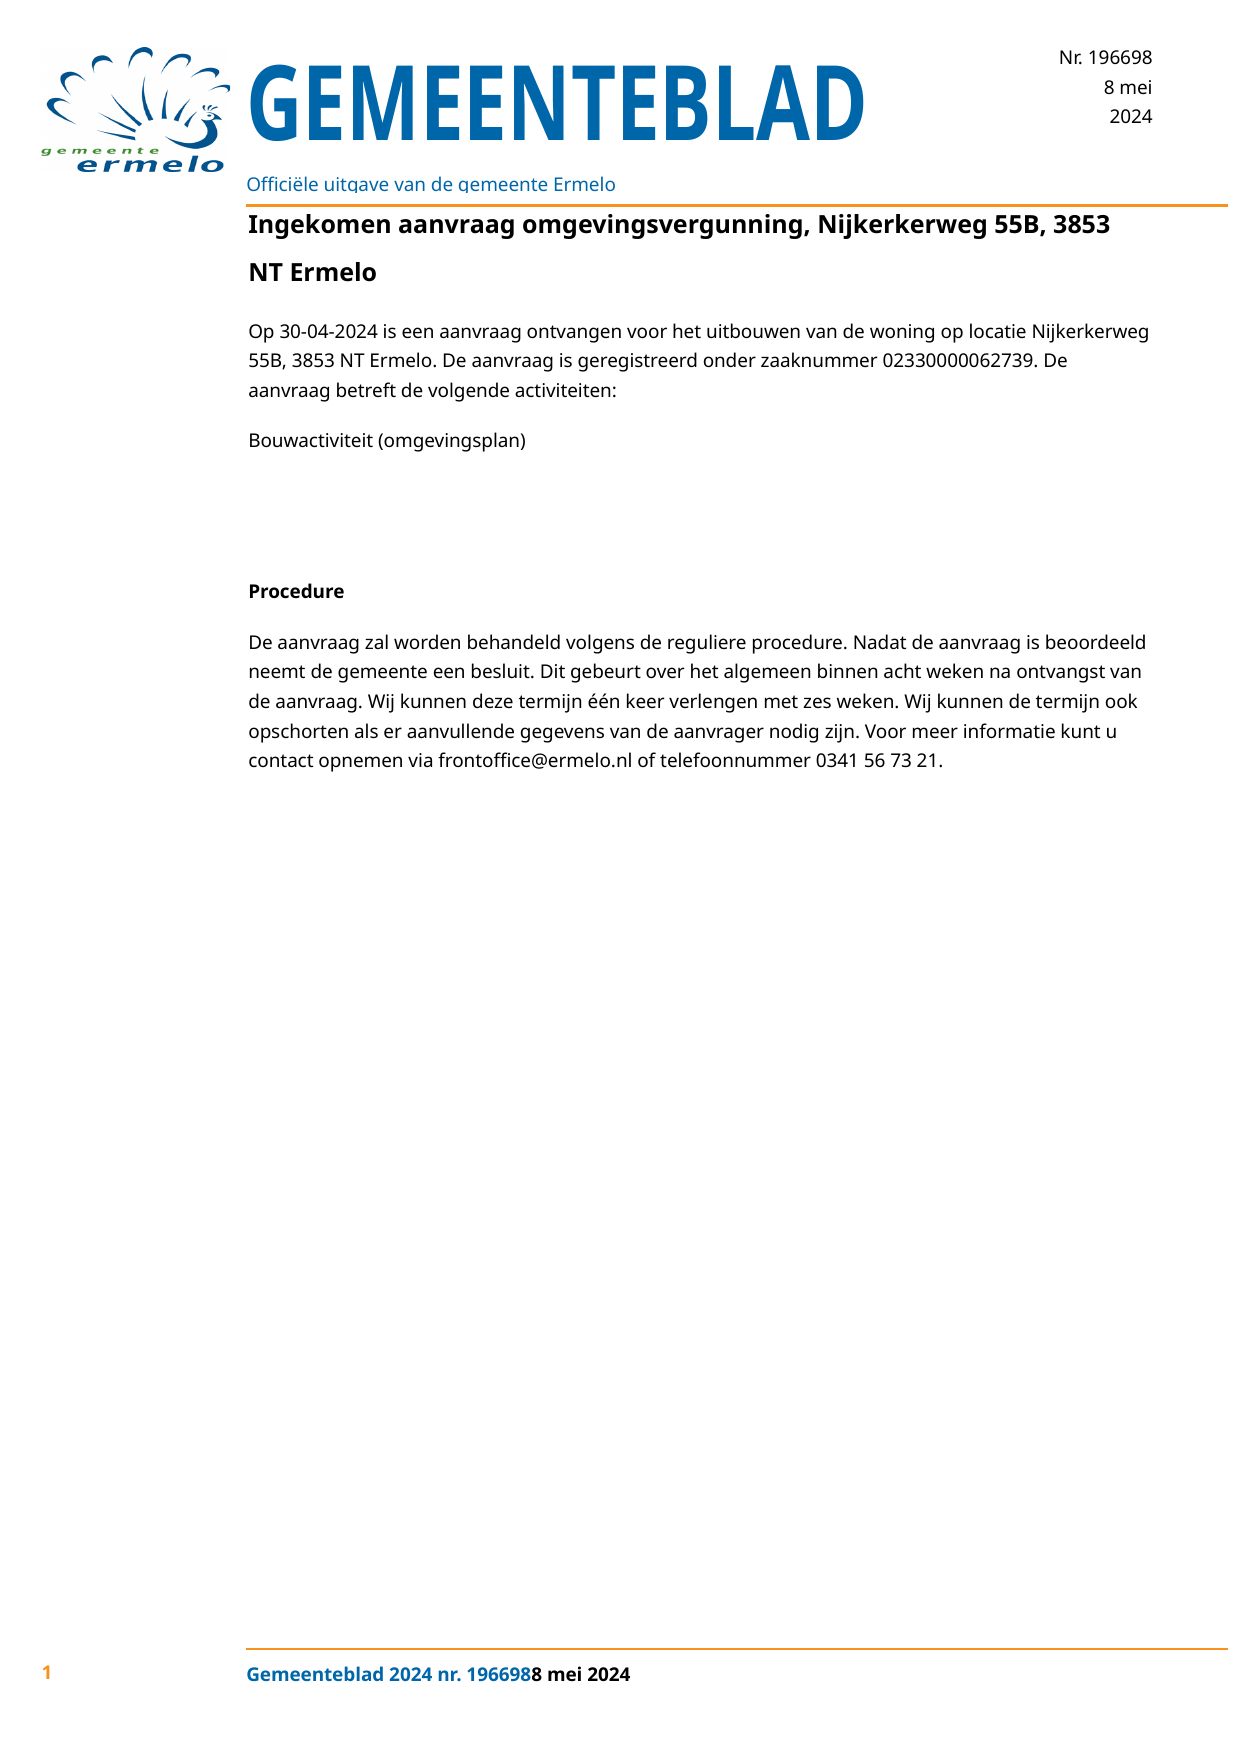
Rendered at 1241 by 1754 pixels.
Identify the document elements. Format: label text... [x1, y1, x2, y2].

text Bouwactiviteit (omgevingsplan) [248, 427, 1152, 453]
text Procedure [248, 579, 1152, 604]
picture [41, 47, 231, 172]
text Op 30-04-2024 is een aanvraag ontvangen voor het uitbouwen van de woning op locatie Nijkerkerweg 55B, 3853 NT Ermelo. De aanvraag is geregistreerd onder zaaknummer 02330000062739. De aanvraag betreft de volgende activiteiten: [248, 318, 1152, 403]
text Ingekomen aanvraag omgevingsvergunning, Nijkerkerweg 55B, 3853 NT Ermelo [248, 207, 1152, 288]
text De aanvraag zal worden behandeld volgens de reguliere procedure. Nadat de aanvraag is beoordeeld neemt de gemeente een besluit. Dit gebeurt over het algemeen binnen acht weken na ontvangst van de aanvraag. Wij kunnen deze termijn één keer verlengen met zes weken. Wij kunnen de termijn ook opschorten als er aanvullende gegevens van de aanvrager nodig zijn. Voor meer informatie kunt u contact opnemen via frontoffice@ermelo.nl of telefoonnummer 0341 56 73 21. [248, 629, 1152, 773]
